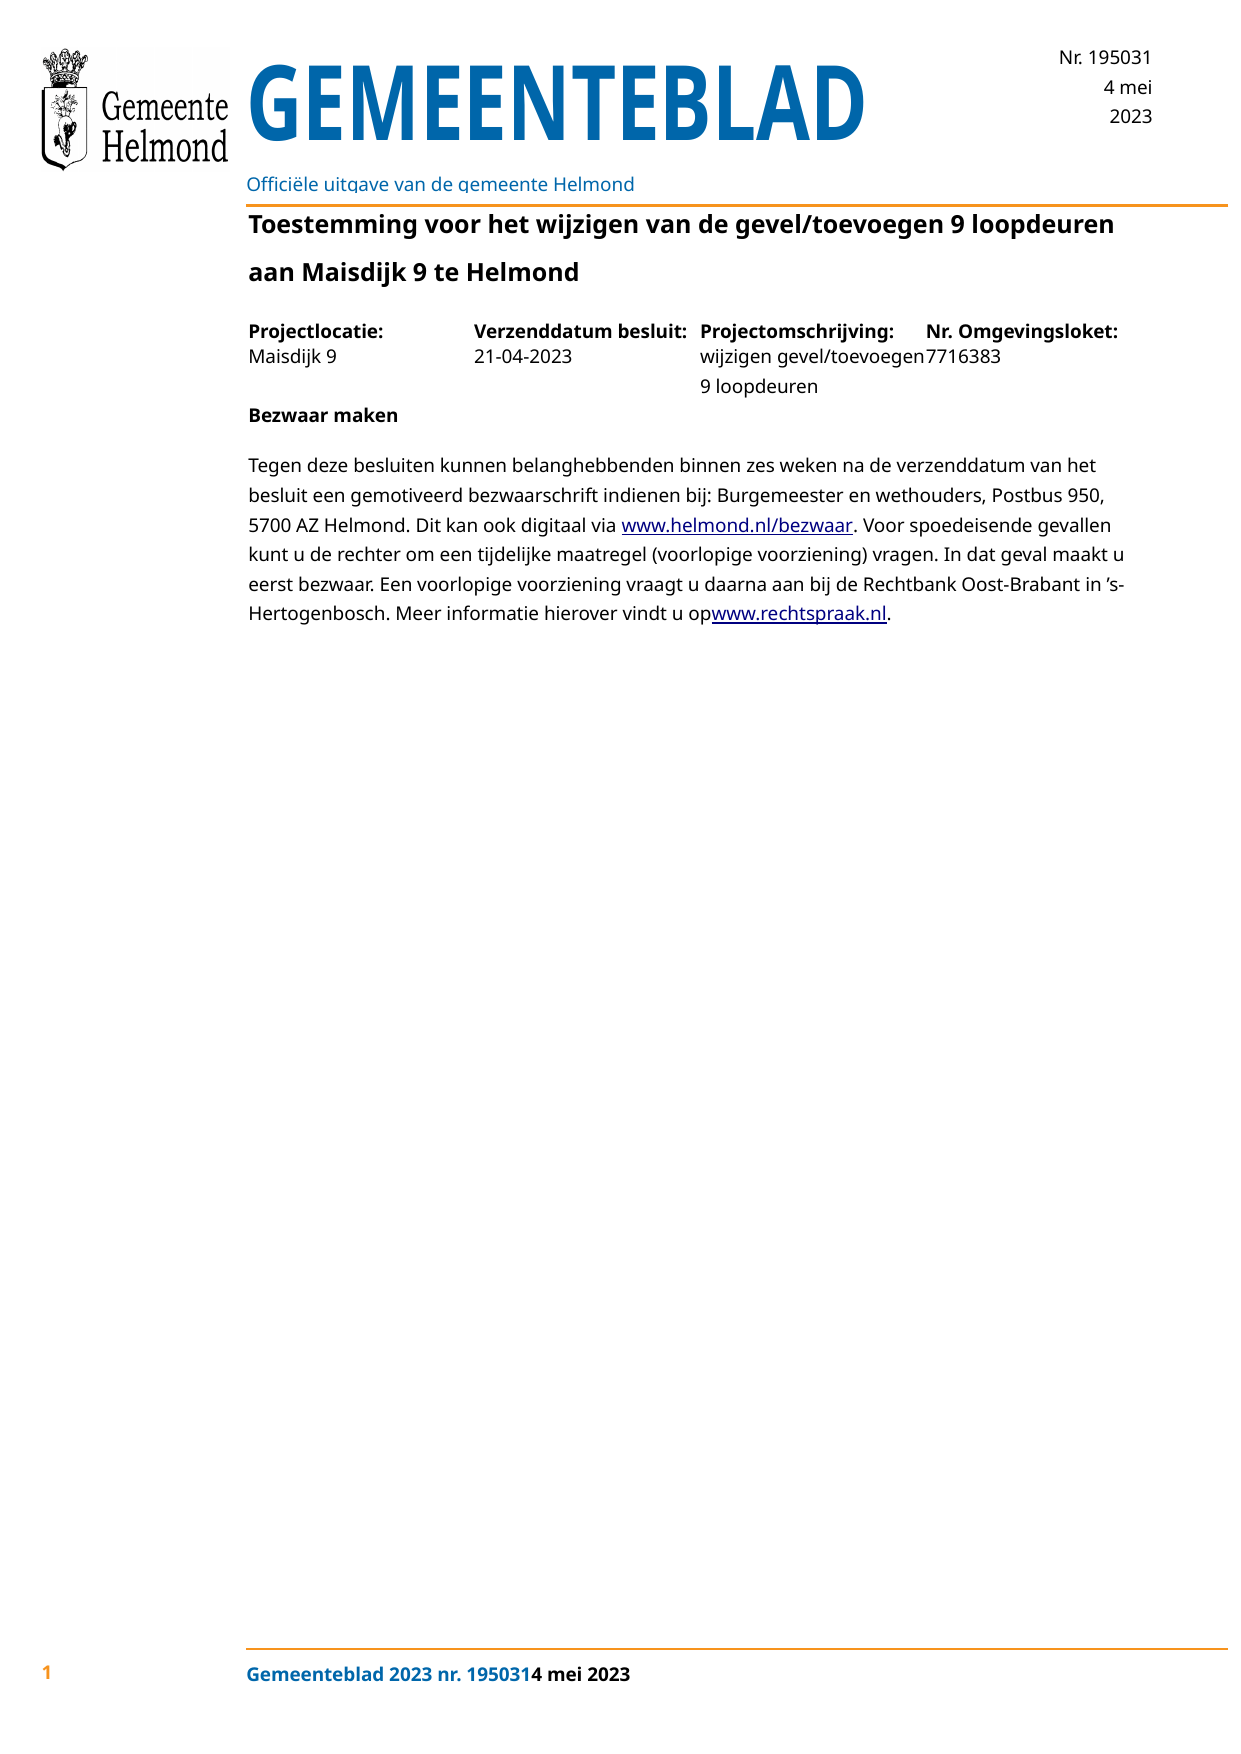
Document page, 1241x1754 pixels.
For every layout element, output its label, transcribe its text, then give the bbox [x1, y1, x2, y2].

table_header Projectomschrijving: [700, 318, 926, 344]
table_cell Maisdijk 9 [248, 344, 474, 399]
table_header Nr. Omgevingsloket: [926, 318, 1152, 344]
table_header Verzenddatum besluit: [474, 318, 700, 344]
text Tegen deze besluiten kunnen belanghebbenden binnen zes weken na de verzenddatum van het besluit een gemotiveerd bezwaarschrift indienen bij: Burgemeester en wethouders, Postbus 950, 5700 AZ Helmond. Dit kan ook digitaal via www.helmond.nl/bezwaar. Voor spoedeisende gevallen kunt u de rechter om een tijdelijke maatregel (voorlopige voorziening) vragen. In dat geval maakt u eerst bezwaar. Een voorlopige voorziening vraagt u daarna aan bij de Rechtbank Oost-Brabant in ’s-Hertogenbosch. Meer informatie hierover vindt u opwww.rechtspraak.nl. [248, 453, 1152, 626]
picture [41, 47, 231, 172]
table_header Projectlocatie: [248, 318, 474, 344]
text Bezwaar maken [248, 402, 1152, 428]
text Toestemming voor het wijzigen van de gevel/toevoegen 9 loopdeuren aan Maisdijk 9 te Helmond [248, 207, 1152, 288]
table_cell wijzigen gevel/toevoegen 9 loopdeuren [700, 344, 926, 399]
table_cell 21-04-2023 [474, 344, 700, 399]
table_cell 7716383 [926, 344, 1152, 399]
